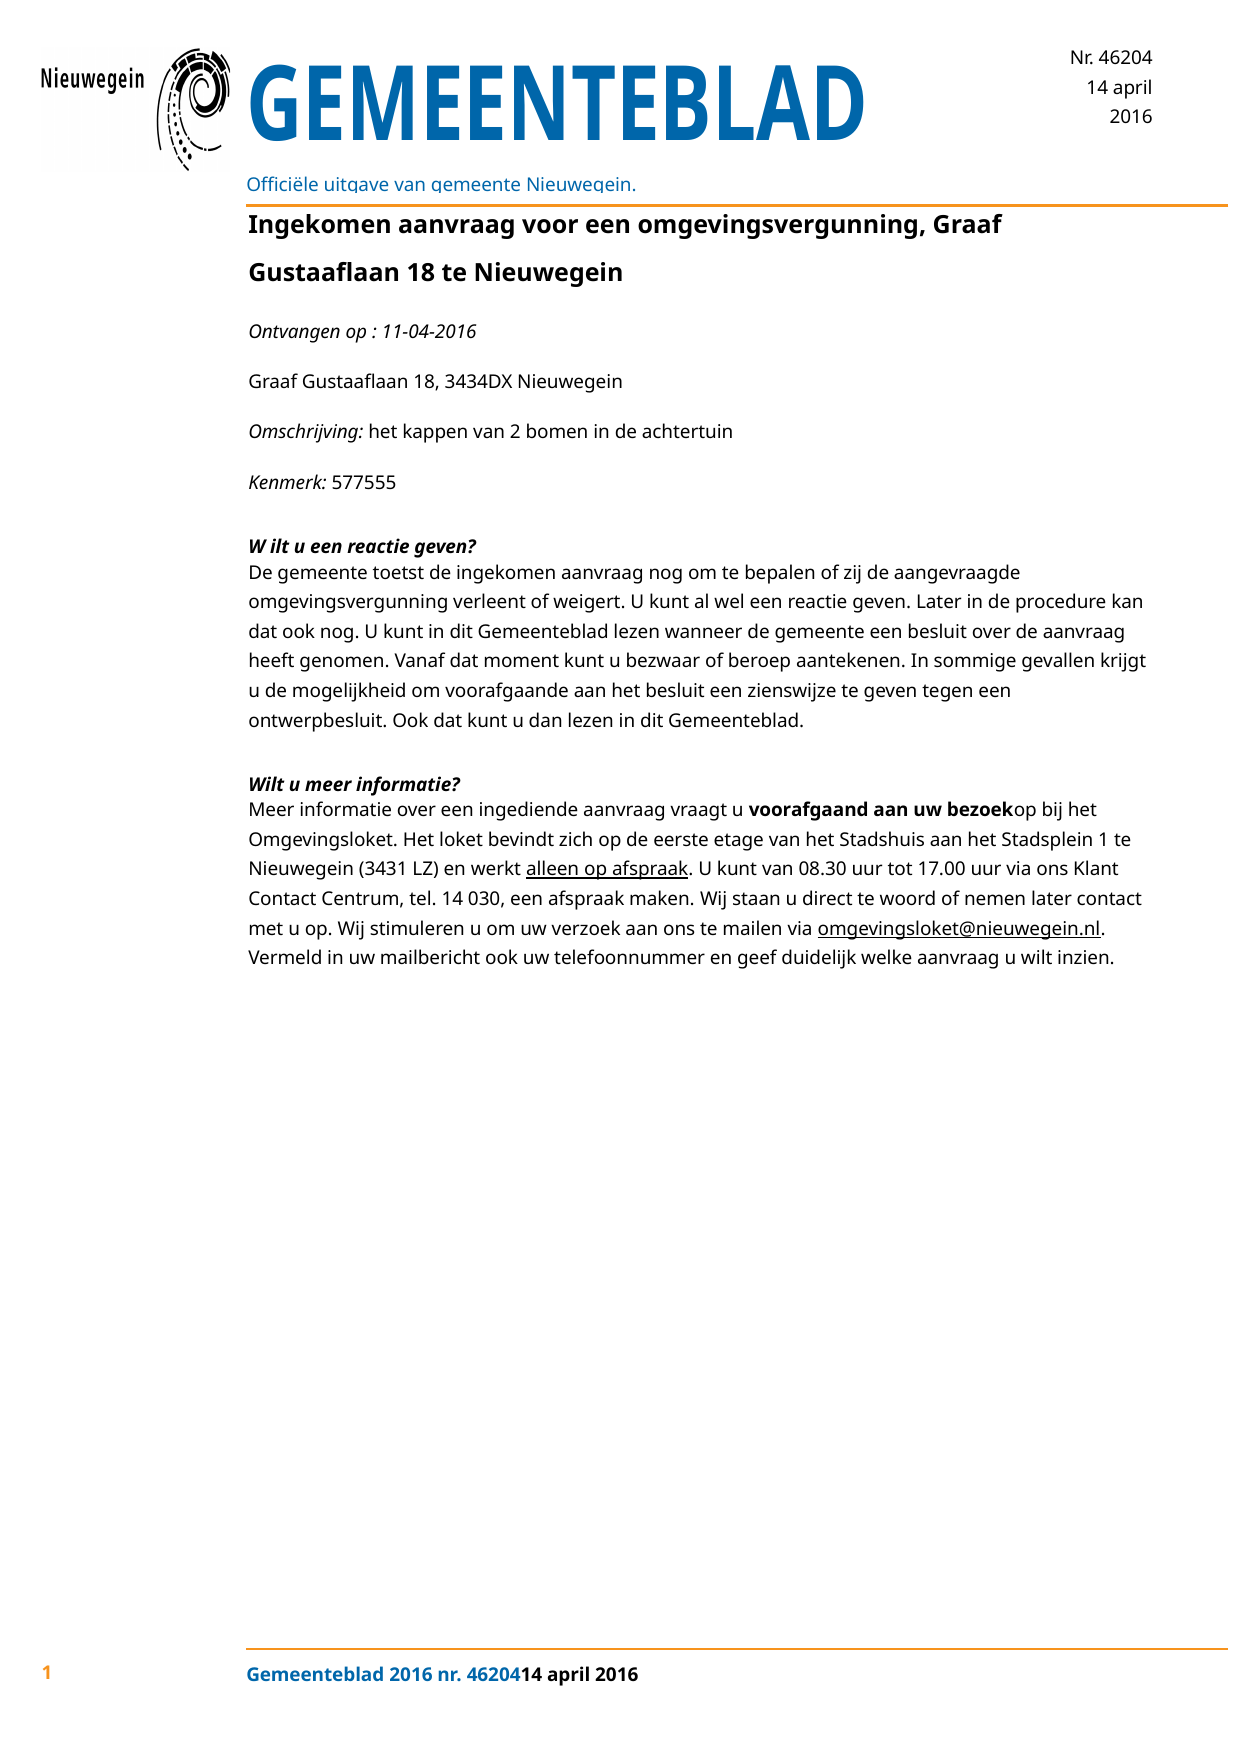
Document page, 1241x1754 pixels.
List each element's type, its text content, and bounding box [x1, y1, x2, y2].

text Kenmerk: 577555 [248, 469, 1152, 495]
text De gemeente toetst de ingekomen aanvraag nog om te bepalen of zij de aangevraagde omgevingsvergunning verleent of weigert. U kunt al wel een reactie geven. Later in de procedure kan dat ook nog. U kunt in dit Gemeenteblad lezen wanneer de gemeente een besluit over de aanvraag heeft genomen. Vanaf dat moment kunt u bezwaar of beroep aantekenen. In sommige gevallen krijgt u de mogelijkheid om voorafgaande aan het besluit een zienswijze te geven tegen een ontwerpbesluit. Ook dat kunt u dan lezen in dit Gemeenteblad. [248, 559, 1152, 732]
text Wilt u meer informatie? [248, 771, 1152, 796]
picture [41, 47, 231, 172]
text Ingekomen aanvraag voor een omgevingsvergunning, Graaf Gustaaflaan 18 te Nieuwegein [248, 207, 1152, 288]
text Omschrijving: het kappen van 2 bomen in de achtertuin [248, 419, 1152, 444]
text Graaf Gustaaflaan 18, 3434DX Nieuwegein [248, 368, 1152, 394]
text Ontvangen op : 11-04-2016 [248, 318, 1152, 344]
text Meer informatie over een ingediende aanvraag vraagt u voorafgaand aan uw bezoekop bij het Omgevingsloket. Het loket bevindt zich op de eerste etage van het Stadshuis aan het Stadsplein 1 te Nieuwegein (3431 LZ) en werkt alleen op afspraak. U kunt van 08.30 uur tot 17.00 uur via ons Klant Contact Centrum, tel. 14 030, een afspraak maken. Wij staan u direct te woord of nemen later contact met u op. Wij stimuleren u om uw verzoek aan ons te mailen via omgevingsloket@nieuwegein.nl. Vermeld in uw mailbericht ook uw telefoonnummer en geef duidelijk welke aanvraag u wilt inzien. [248, 796, 1152, 970]
text W ilt u een reactie geven? [248, 533, 1152, 559]
